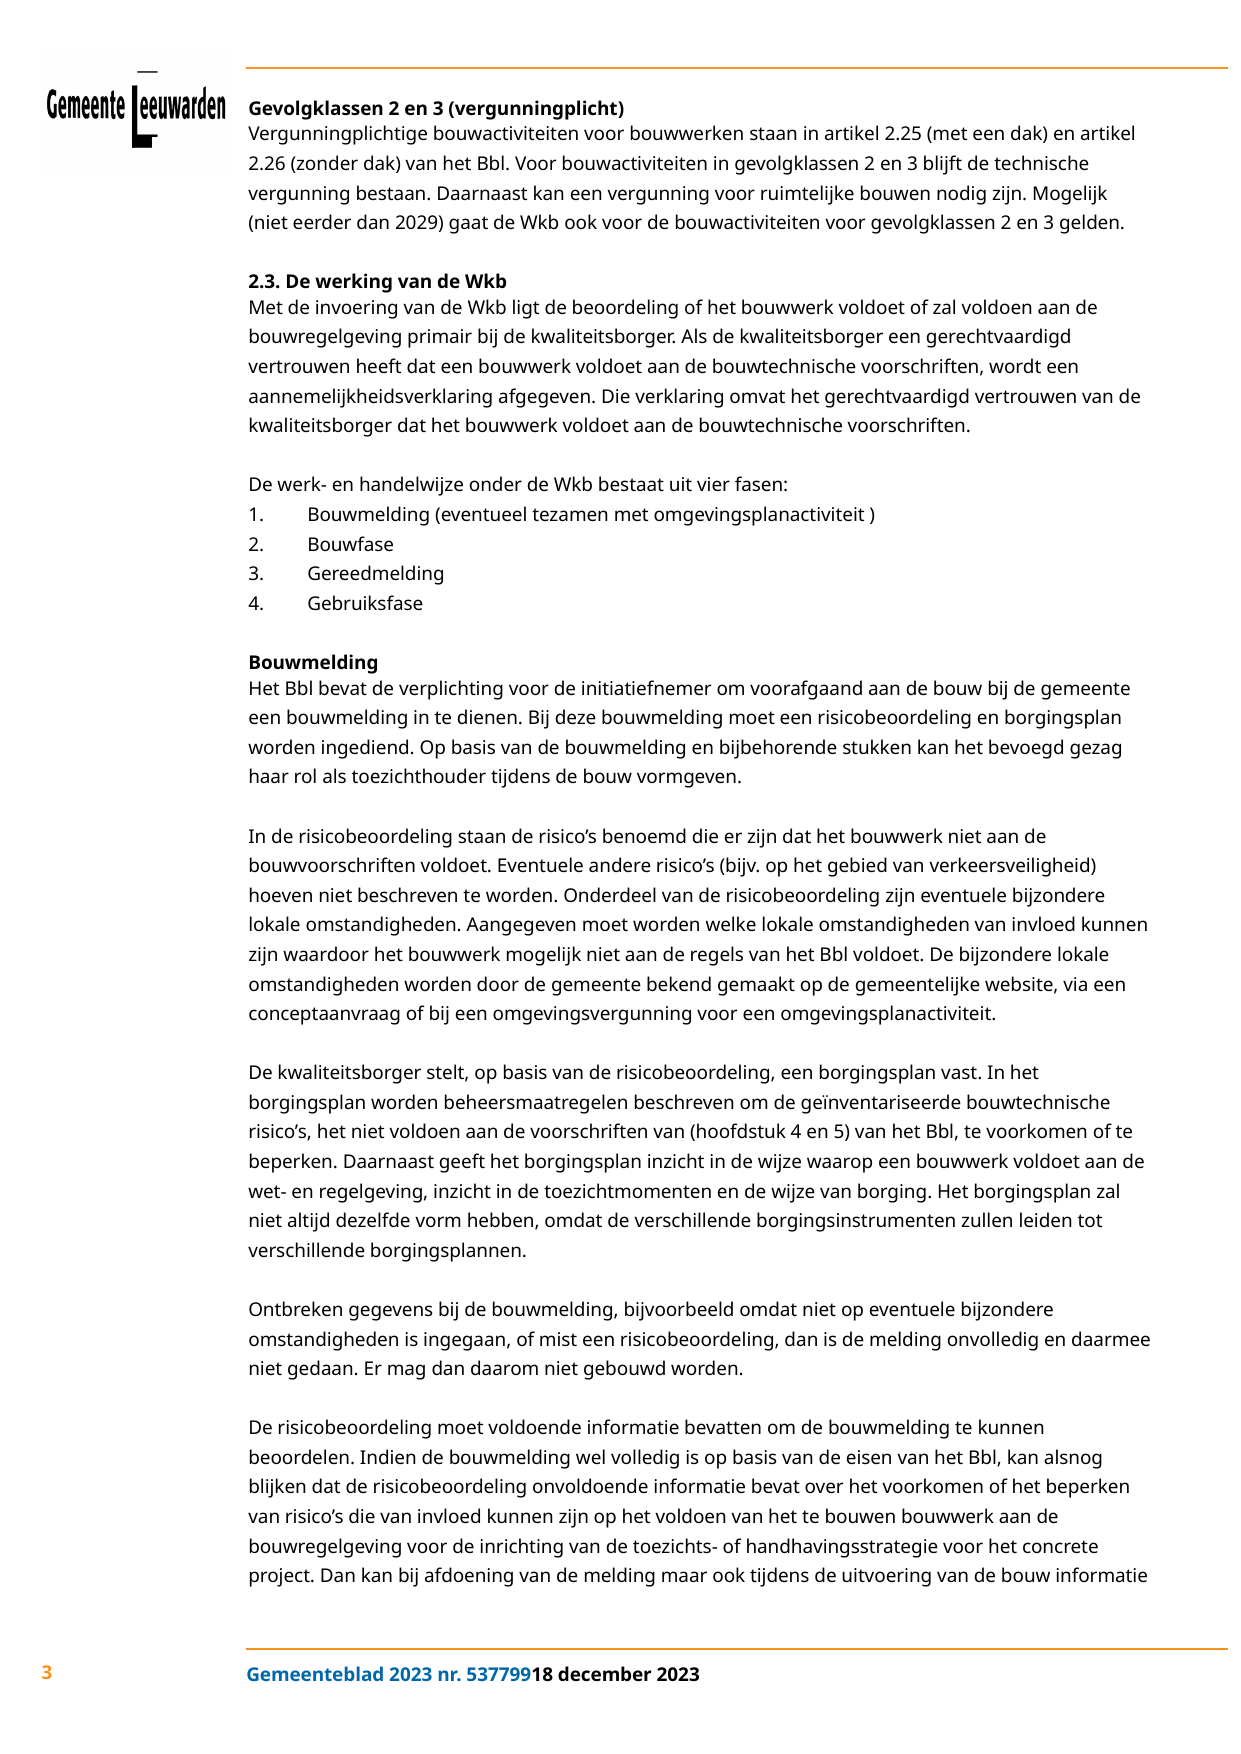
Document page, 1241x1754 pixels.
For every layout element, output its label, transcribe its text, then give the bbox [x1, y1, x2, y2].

text Ontbreken gegevens bij de bouwmelding, bijvoorbeeld omdat niet op eventuele bijzondere omstandigheden is ingegaan, of mist een risicobeoordeling, dan is de melding onvolledig en daarmee niet gedaan. Er mag dan daarom niet gebouwd worden. [248, 1296, 1152, 1381]
text Gevolgklassen 2 en 3 (vergunningplicht) [248, 95, 1152, 121]
text Het Bbl bevat de verplichting voor de initiatiefnemer om voorafgaand aan de bouw bij de gemeente een bouwmelding in te dienen. Bij deze bouwmelding moet een risicobeoordeling en borgingsplan worden ingediend. Op basis van de bouwmelding en bijbehorende stukken kan het bevoegd gezag haar rol als toezichthouder tijdens de bouw vormgeven. [248, 675, 1152, 789]
list Gereedmelding [248, 560, 1152, 586]
text Met de invoering van de Wkb ligt de beoordeling of het bouwwerk voldoet of zal voldoen aan de bouwregelgeving primair bij de kwaliteitsborger. Als de kwaliteitsborger een gerechtvaardigd vertrouwen heeft dat een bouwwerk voldoet aan de bouwtechnische voorschriften, wordt een aannemelijkheidsverklaring afgegeven. Die verklaring omvat het gerechtvaardigd vertrouwen van de kwaliteitsborger dat het bouwwerk voldoet aan de bouwtechnische voorschriften. [248, 294, 1152, 438]
text De werk- en handelwijze onder de Wkb bestaat uit vier fasen: [248, 472, 1152, 497]
text De risicobeoordeling moet voldoende informatie bevatten om de bouwmelding te kunnen beoordelen. Indien de bouwmelding wel volledig is op basis van de eisen van het Bbl, kan alsnog blijken dat de risicobeoordeling onvoldoende informatie bevat over het voorkomen of het beperken van risico’s die van invloed kunnen zijn op het voldoen van het te bouwen bouwwerk aan de bouwregelgeving voor de inrichting van de toezichts- of handhavingsstrategie voor het concrete project. Dan kan bij afdoening van de melding maar ook tijdens de uitvoering van de bouw informatie [248, 1414, 1152, 1588]
text Vergunningplichtige bouwactiviteiten voor bouwwerken staan in artikel 2.25 (met een dak) en artikel 2.26 (zonder dak) van het Bbl. Voor bouwactiviteiten in gevolgklassen 2 en 3 blijft de technische vergunning bestaan. Daarnaast kan een vergunning voor ruimtelijke bouwen nodig zijn. Mogelijk (niet eerder dan 2029) gaat de Wkb ook voor de bouwactiviteiten voor gevolgklassen 2 en 3 gelden. [248, 121, 1152, 235]
text 2.3. De werking van de Wkb [248, 268, 1152, 294]
text In de risicobeoordeling staan de risico’s benoemd die er zijn dat het bouwwerk niet aan de bouwvoorschriften voldoet. Eventuele andere risico’s (bijv. op het gebied van verkeersveiligheid) hoeven niet beschreven te worden. Onderdeel van de risicobeoordeling zijn eventuele bijzondere lokale omstandigheden. Aangegeven moet worden welke lokale omstandigheden van invloed kunnen zijn waardoor het bouwwerk mogelijk niet aan de regels van het Bbl voldoet. De bijzondere lokale omstandigheden worden door de gemeente bekend gemaakt op de gemeentelijke website, via een conceptaanvraag of bij een omgevingsvergunning voor een omgevingsplanactiviteit. [248, 823, 1152, 1026]
list Bouwmelding (eventueel tezamen met omgevingsplanactiviteit ) [248, 501, 1152, 527]
picture [41, 47, 231, 172]
text De kwaliteitsborger stelt, op basis van de risicobeoordeling, een borgingsplan vast. In het borgingsplan worden beheersmaatregelen beschreven om de geïnventariseerde bouwtechnische risico’s, het niet voldoen aan de voorschriften van (hoofdstuk 4 en 5) van het Bbl, te voorkomen of te beperken. Daarnaast geeft het borgingsplan inzicht in de wijze waarop een bouwwerk voldoet aan de wet- en regelgeving, inzicht in de toezichtmomenten en de wijze van borging. Het borgingsplan zal niet altijd dezelfde vorm hebben, omdat de verschillende borgingsinstrumenten zullen leiden tot verschillende borgingsplannen. [248, 1059, 1152, 1263]
list Bouwfase [248, 531, 1152, 557]
list Gebruiksfase [248, 590, 1152, 616]
text Bouwmelding [248, 649, 1152, 675]
